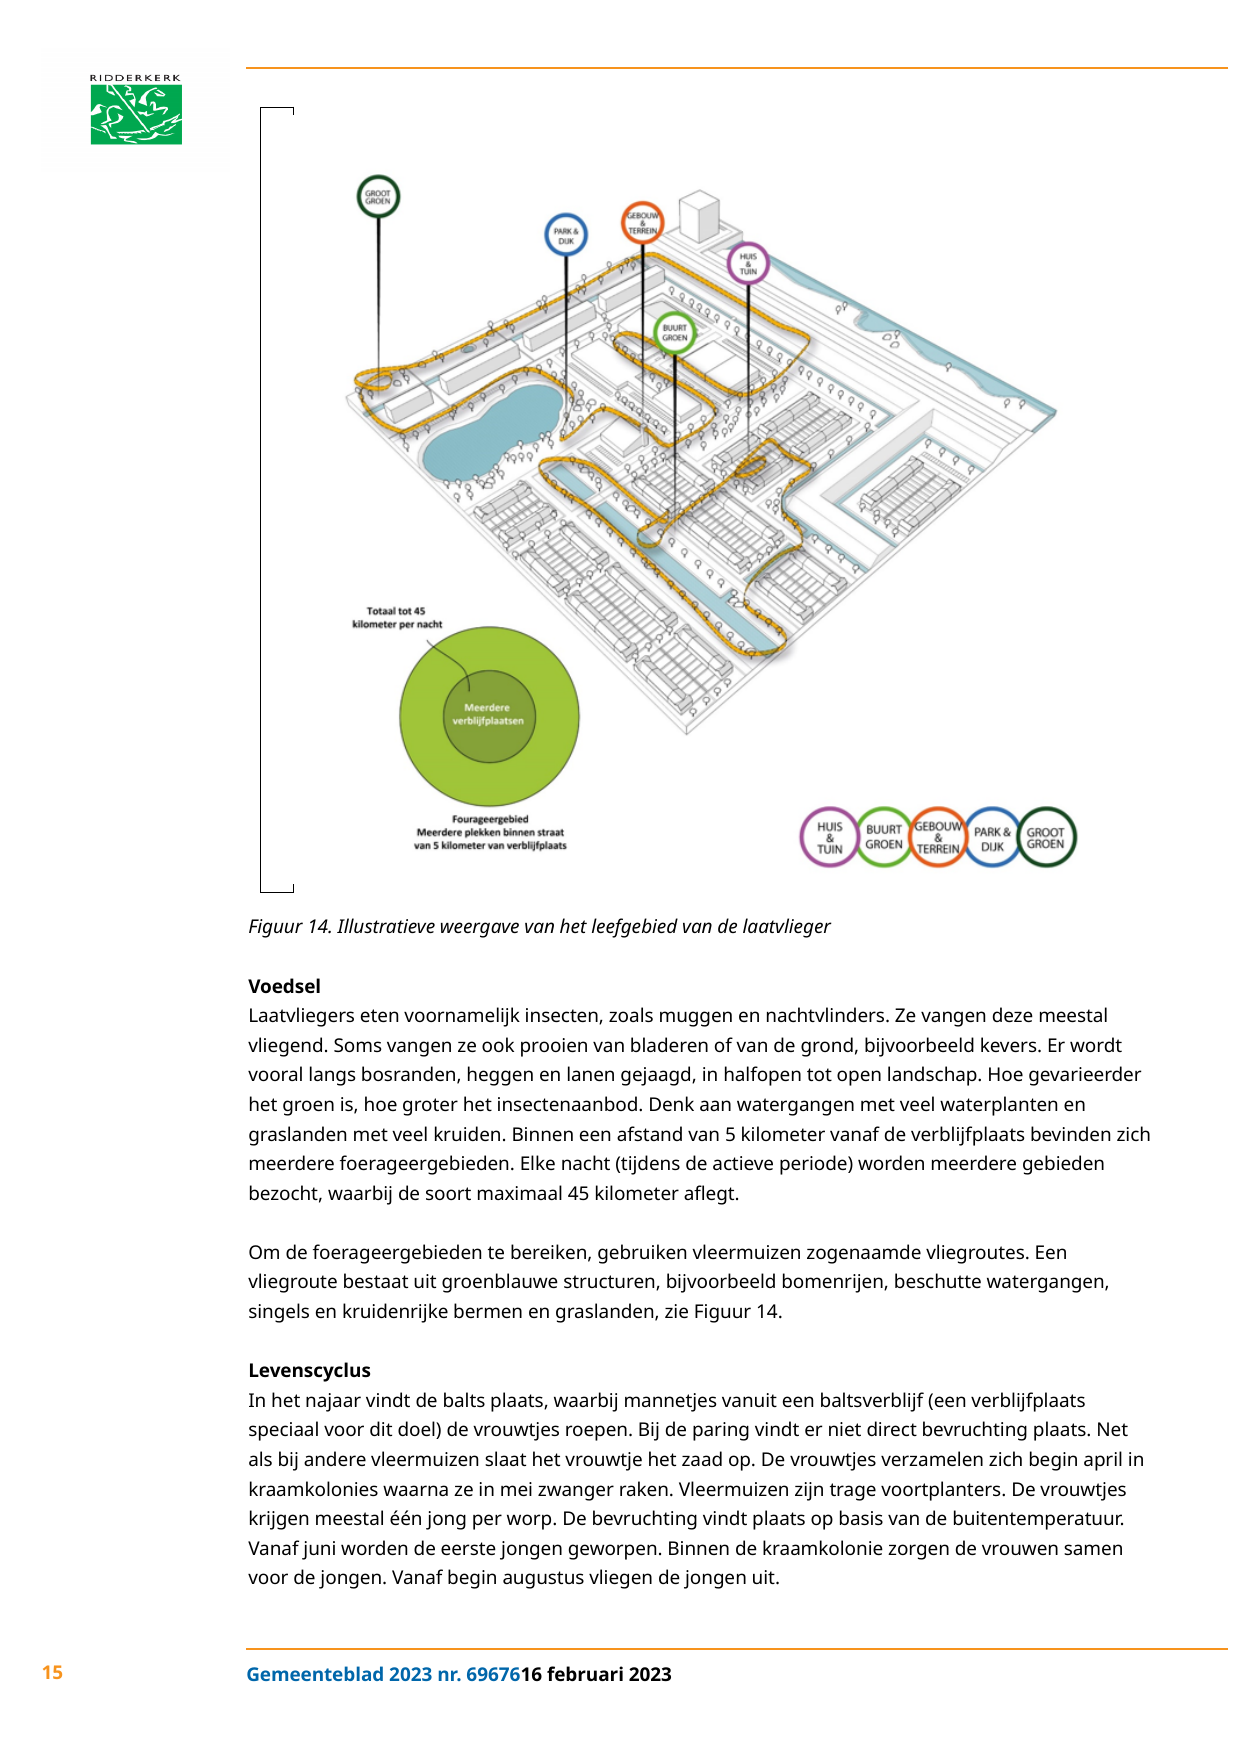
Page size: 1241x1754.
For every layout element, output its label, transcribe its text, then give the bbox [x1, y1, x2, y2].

text Figuur 14. Illustratieve weergave van het leefgebied van de laatvlieger [248, 914, 1152, 939]
text Levenscyclus [248, 1357, 1152, 1383]
text Voedsel [248, 973, 1152, 998]
picture [268, 115, 1096, 884]
text In het najaar vindt de balts plaats, waarbij mannetjes vanuit een baltsverblijf (een verblijfplaats speciaal voor dit doel) de vrouwtjes roepen. Bij de paring vindt er niet direct bevruchting plaats. Net als bij andere vleermuizen slaat het vrouwtje het zaad op. De vrouwtjes verzamelen zich begin april in kraamkolonies waarna ze in mei zwanger raken. Vleermuizen zijn trage voortplanters. De vrouwtjes krijgen meestal één jong per worp. De bevruchting vindt plaats op basis van de buitentemperatuur. Vanaf juni worden de eerste jongen geworpen. Binnen de kraamkolonie zorgen de vrouwen samen voor de jongen. Vanaf begin augustus vliegen de jongen uit. [248, 1387, 1152, 1590]
text Laatvliegers eten voornamelijk insecten, zoals muggen en nachtvlinders. Ze vangen deze meestal vliegend. Soms vangen ze ook prooien van bladeren of van de grond, bijvoorbeeld kevers. Er wordt vooral langs bosranden, heggen en lanen gejaagd, in halfopen tot open landschap. Hoe gevarieerder het groen is, hoe groter het insectenaanbod. Denk aan watergangen met veel waterplanten en graslanden met veel kruiden. Binnen een afstand van 5 kilometer vanaf de verblijfplaats bevinden zich meerdere foerageergebieden. Elke nacht (tijdens de actieve periode) worden meerdere gebieden bezocht, waarbij de soort maximaal 45 kilometer aflegt. [248, 1002, 1152, 1206]
text Om de foerageergebieden te bereiken, gebruiken vleermuizen zogenaamde vliegroutes. Een vliegroute bestaat uit groenblauwe structuren, bijvoorbeeld bomenrijen, beschutte watergangen, singels en kruidenrijke bermen en graslanden, zie Figuur 14. [248, 1239, 1152, 1324]
picture [41, 47, 231, 172]
